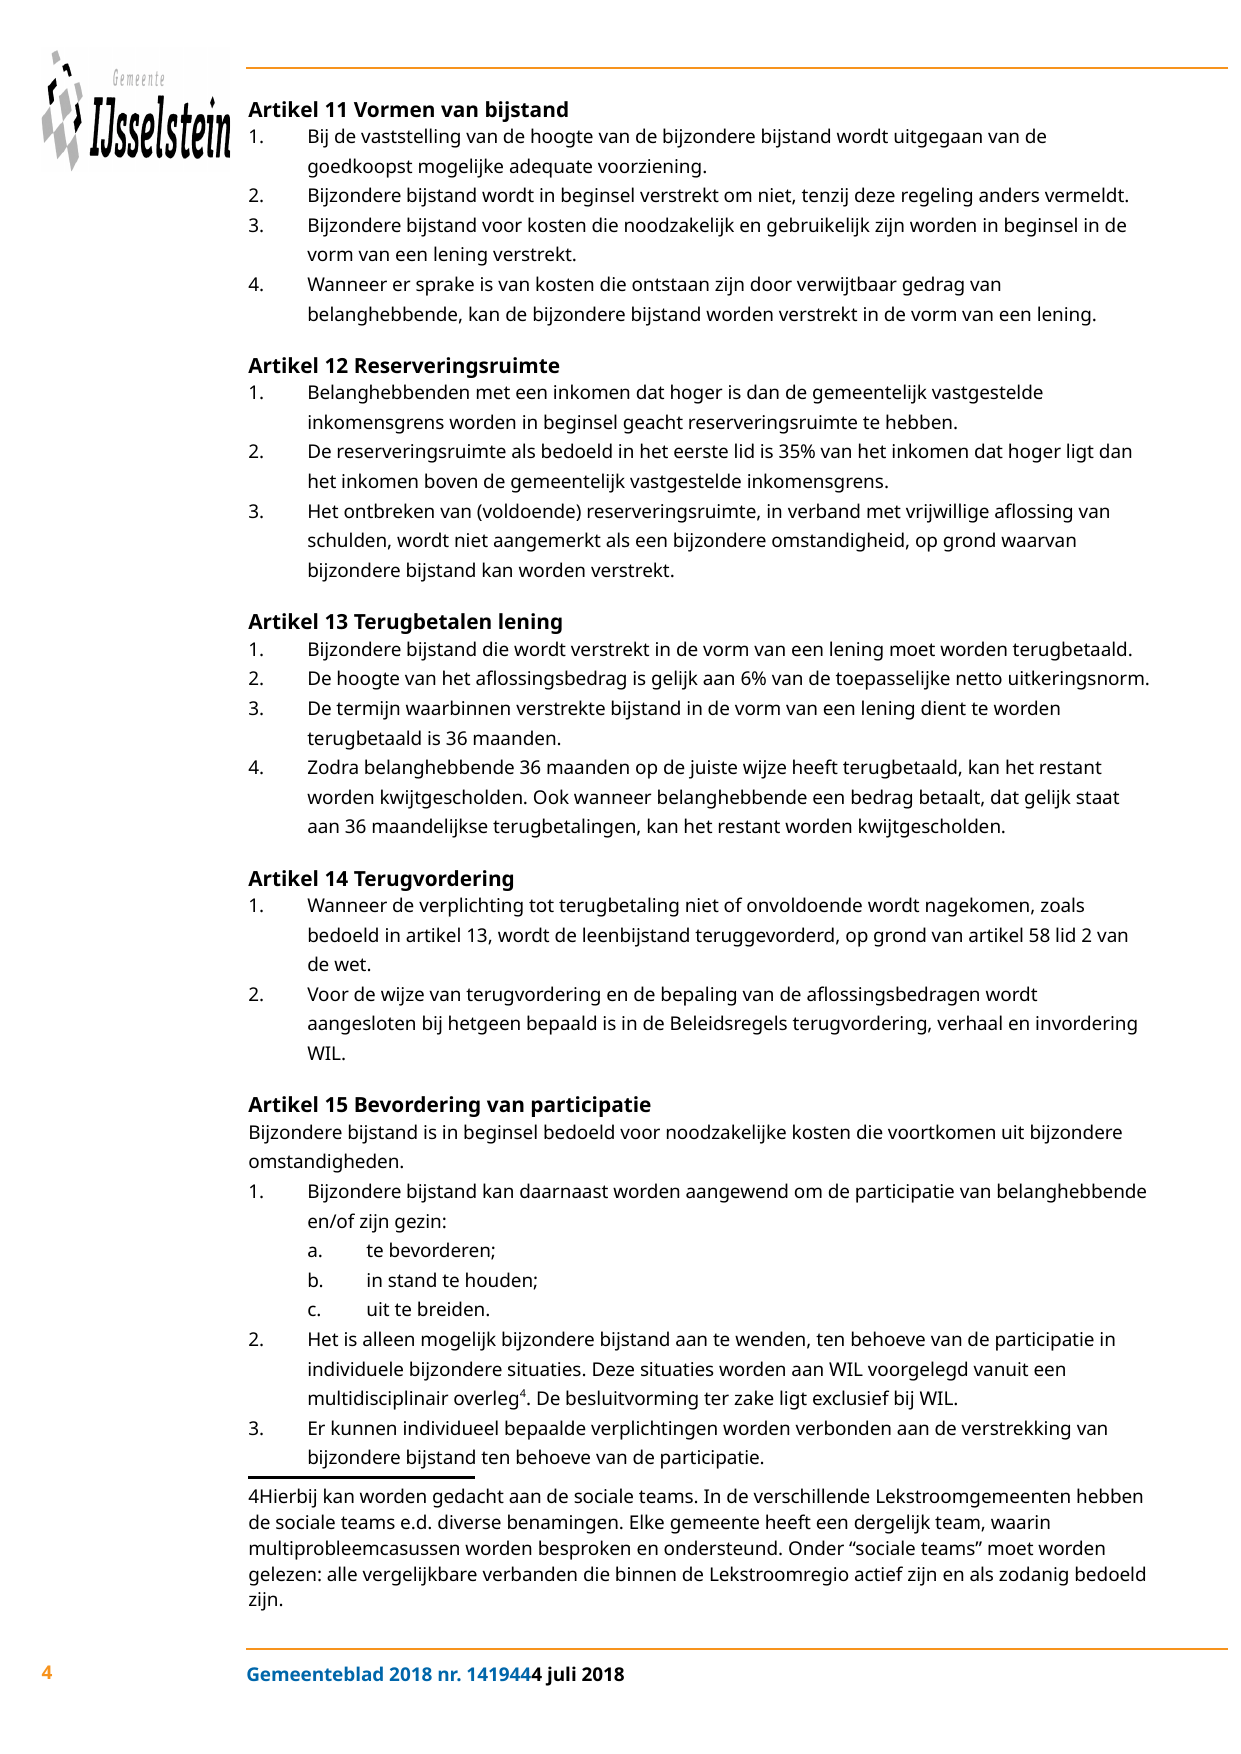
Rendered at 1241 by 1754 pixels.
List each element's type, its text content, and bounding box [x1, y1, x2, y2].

text Artikel 12 Reserveringsruimte [248, 351, 1152, 379]
list De termijn waarbinnen verstrekte bijstand in de vorm van een lening dient te worden terugbetaald is 36 maanden. [248, 695, 1152, 750]
list Hierbij kan worden gedacht aan de sociale teams. In de verschillende Lekstroomgemeenten hebben de sociale teams e.d. diverse benamingen. Elke gemeente heeft een dergelijk team, waarin multiprobleemcasussen worden besproken en ondersteund. Onder “sociale teams” moet worden gelezen: alle vergelijkbare verbanden die binnen de Lekstroomregio actief zijn en als zodanig bedoeld zijn. [248, 1483, 1152, 1612]
list Bij de vaststelling van de hoogte van de bijzondere bijstand wordt uitgegaan van de goedkoopst mogelijke adequate voorziening. [248, 123, 1152, 178]
list Bijzondere bijstand die wordt verstrekt in de vorm van een lening moet worden terugbetaald. [248, 636, 1152, 662]
list Wanneer er sprake is van kosten die ontstaan zijn door verwijtbaar gedrag van belanghebbende, kan de bijzondere bijstand worden verstrekt in de vorm van een lening. [248, 271, 1152, 326]
list Er kunnen individueel bepaalde verplichtingen worden verbonden aan de verstrekking van bijzondere bijstand ten behoeve van de participatie. [248, 1415, 1152, 1470]
list in stand te houden; [307, 1267, 1152, 1293]
list De reserveringsruimte als bedoeld in het eerste lid is 35% van het inkomen dat hoger ligt dan het inkomen boven de gemeentelijk vastgestelde inkomensgrens. [248, 439, 1152, 494]
list De hoogte van het aflossingsbedrag is gelijk aan 6% van de toepasselijke netto uitkeringsnorm. [248, 666, 1152, 691]
list Bijzondere bijstand voor kosten die noodzakelijk en gebruikelijk zijn worden in beginsel in de vorm van een lening verstrekt. [248, 212, 1152, 267]
list Zodra belanghebbende 36 maanden op de juiste wijze heeft terugbetaald, kan het restant worden kwijtgescholden. Ook wanneer belanghebbende een bedrag betaalt, dat gelijk staat aan 36 maandelijkse terugbetalingen, kan het restant worden kwijtgescholden. [248, 754, 1152, 839]
list Voor de wijze van terugvordering en de bepaling van de aflossingsbedragen wordt aangesloten bij hetgeen bepaald is in de Beleidsregels terugvordering, verhaal en invordering WIL. [248, 981, 1152, 1066]
list te bevorderen; [307, 1237, 1152, 1263]
list uit te breiden. [307, 1297, 1152, 1322]
list Wanneer de verplichting tot terugbetaling niet of onvoldoende wordt nagekomen, zoals bedoeld in artikel 13, wordt de leenbijstand teruggevorderd, op grond van artikel 58 lid 2 van de wet. [248, 892, 1152, 977]
text Artikel 15 Bevordering van participatie [248, 1091, 1152, 1119]
list Belanghebbenden met een inkomen dat hoger is dan de gemeentelijk vastgestelde inkomensgrens worden in beginsel geacht reserveringsruimte te hebben. [248, 379, 1152, 435]
text Artikel 11 Vormen van bijstand [248, 95, 1152, 123]
picture [41, 47, 231, 172]
text Artikel 13 Terugbetalen lening [248, 607, 1152, 636]
list Het is alleen mogelijk bijzondere bijstand aan te wenden, ten behoeve van de participatie in individuele bijzondere situaties. Deze situaties worden aan WIL voorgelegd vanuit een multidisciplinair overleg. De besluitvorming ter zake ligt exclusief bij WIL. [248, 1326, 1152, 1411]
list Bijzondere bijstand kan daarnaast worden aangewend om de participatie van belanghebbende en/of zijn gezin: [248, 1178, 1152, 1233]
list Het ontbreken van (voldoende) reserveringsruimte, in verband met vrijwillige aflossing van schulden, wordt niet aangemerkt als een bijzondere omstandigheid, op grond waarvan bijzondere bijstand kan worden verstrekt. [248, 498, 1152, 583]
text Artikel 14 Terugvordering [248, 864, 1152, 892]
list Bijzondere bijstand wordt in beginsel verstrekt om niet, tenzij deze regeling anders vermeldt. [248, 182, 1152, 208]
text Bijzondere bijstand is in beginsel bedoeld voor noodzakelijke kosten die voortkomen uit bijzondere omstandigheden. [248, 1119, 1152, 1174]
